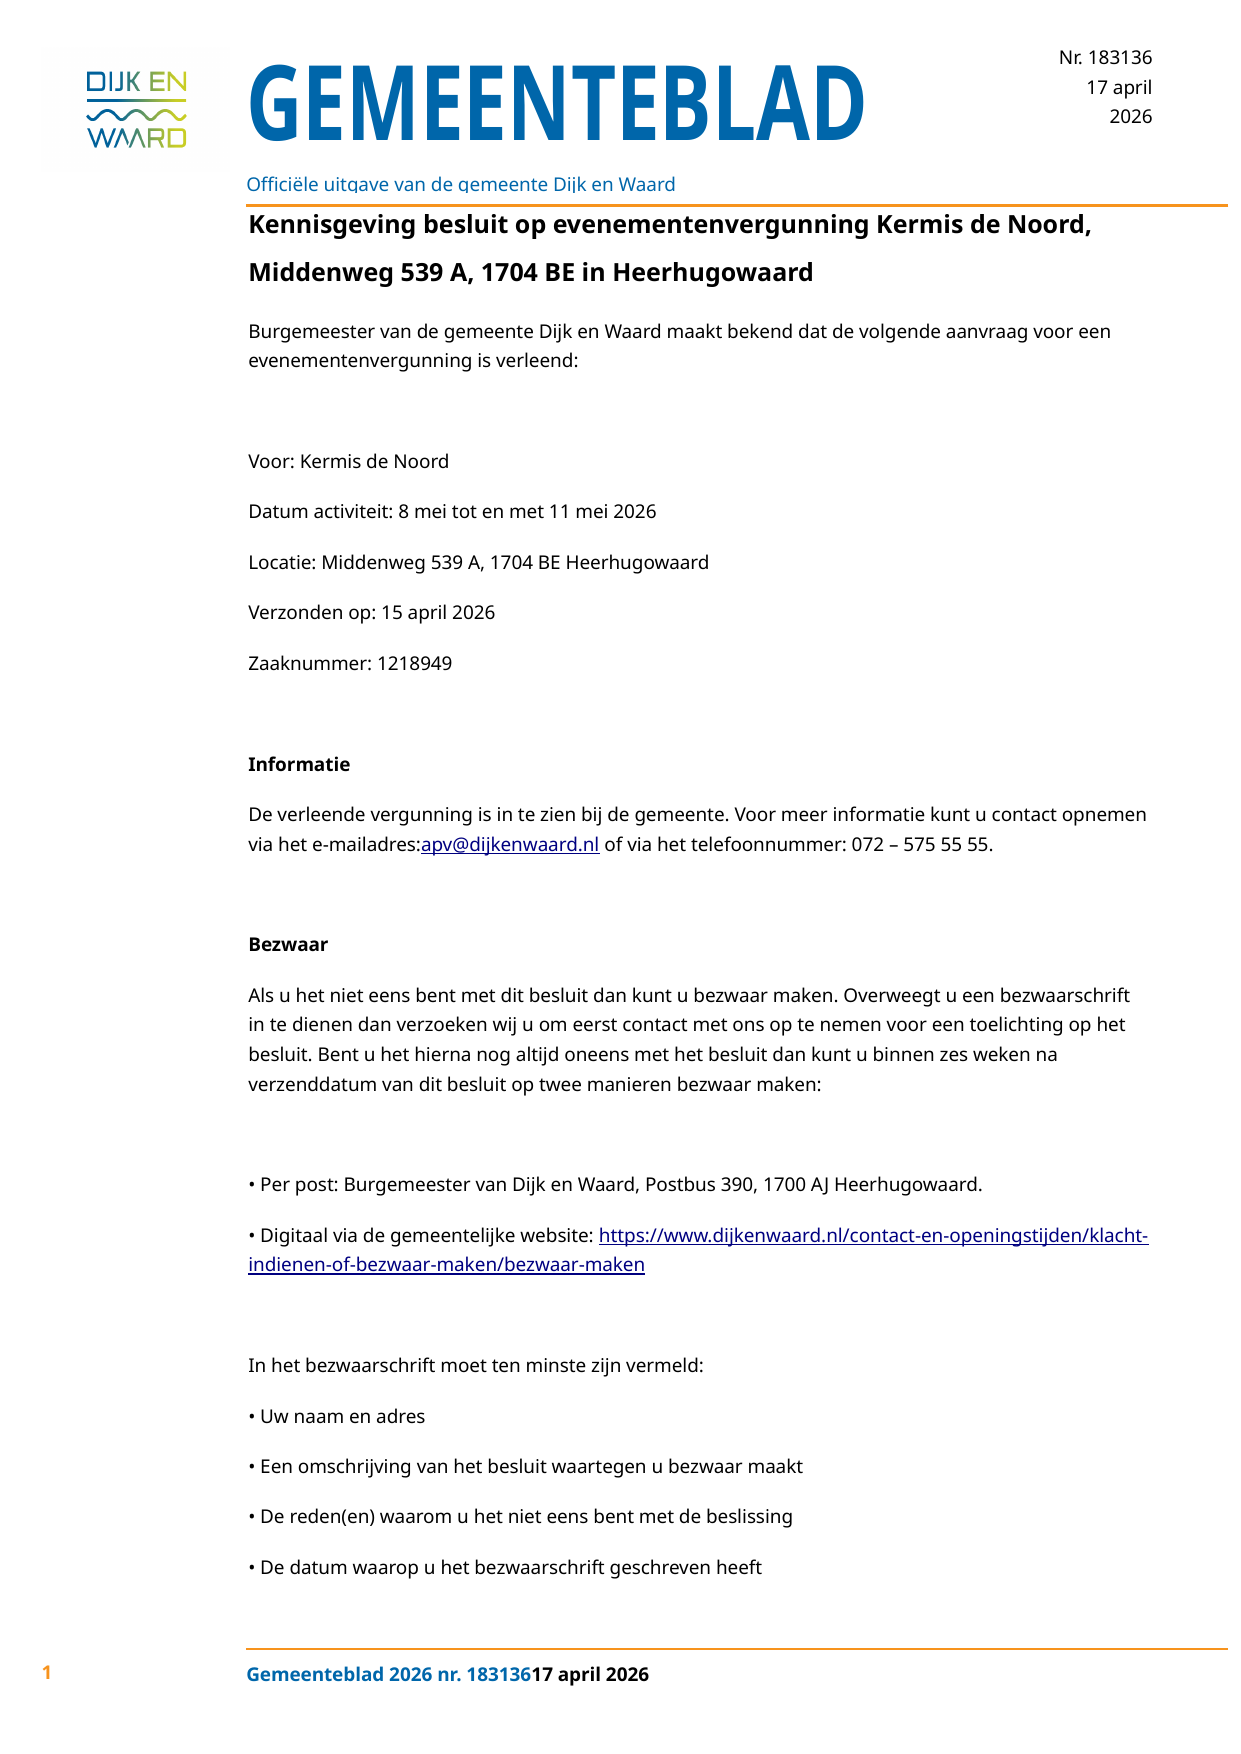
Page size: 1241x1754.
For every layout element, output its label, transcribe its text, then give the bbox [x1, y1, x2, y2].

text Datum activiteit: 8 mei tot en met 11 mei 2026 [248, 499, 1152, 524]
text Burgemeester van de gemeente Dijk en Waard maakt bekend dat de volgende aanvraag voor een evenementenvergunning is verleend: [248, 318, 1152, 373]
text Informatie [248, 751, 1152, 777]
text • Digitaal via de gemeentelijke website: https://www.dijkenwaard.nl/contact-en-openingstijden/klacht-indienen-of-bezwaar-maken/bezwaar-maken [248, 1222, 1152, 1277]
text • Uw naam en adres [248, 1403, 1152, 1429]
text • De datum waarop u het bezwaarschrift geschreven heeft [248, 1554, 1152, 1580]
text De verleende vergunning is in te zien bij de gemeente. Voor meer informatie kunt u contact opnemen via het e-mailadres:apv@dijkenwaard.nl of via het telefoonnummer: 072 – 575 55 55. [248, 801, 1152, 857]
picture [41, 47, 231, 172]
text Voor: Kermis de Noord [248, 448, 1152, 474]
text Bezwaar [248, 932, 1152, 957]
text • Per post: Burgemeester van Dijk en Waard, Postbus 390, 1700 AJ Heerhugowaard. [248, 1172, 1152, 1197]
text In het bezwaarschrift moet ten minste zijn vermeld: [248, 1352, 1152, 1378]
text Als u het niet eens bent met dit besluit dan kunt u bezwaar maken. Overweegt u een bezwaarschrift in te dienen dan verzoeken wij u om eerst contact met ons op te nemen voor een toelichting op het besluit. Bent u het hierna nog altijd oneens met het besluit dan kunt u binnen zes weken na verzenddatum van dit besluit op twee manieren bezwaar maken: [248, 982, 1152, 1097]
text Kennisgeving besluit op evenementenvergunning Kermis de Noord, Middenweg 539 A, 1704 BE in Heerhugowaard [248, 207, 1152, 288]
text • Een omschrijving van het besluit waartegen u bezwaar maakt [248, 1453, 1152, 1479]
text • De reden(en) waarom u het niet eens bent met de beslissing [248, 1504, 1152, 1529]
text Locatie: Middenweg 539 A, 1704 BE Heerhugowaard [248, 549, 1152, 575]
text Zaaknummer: 1218949 [248, 650, 1152, 676]
text Verzonden op: 15 april 2026 [248, 599, 1152, 625]
